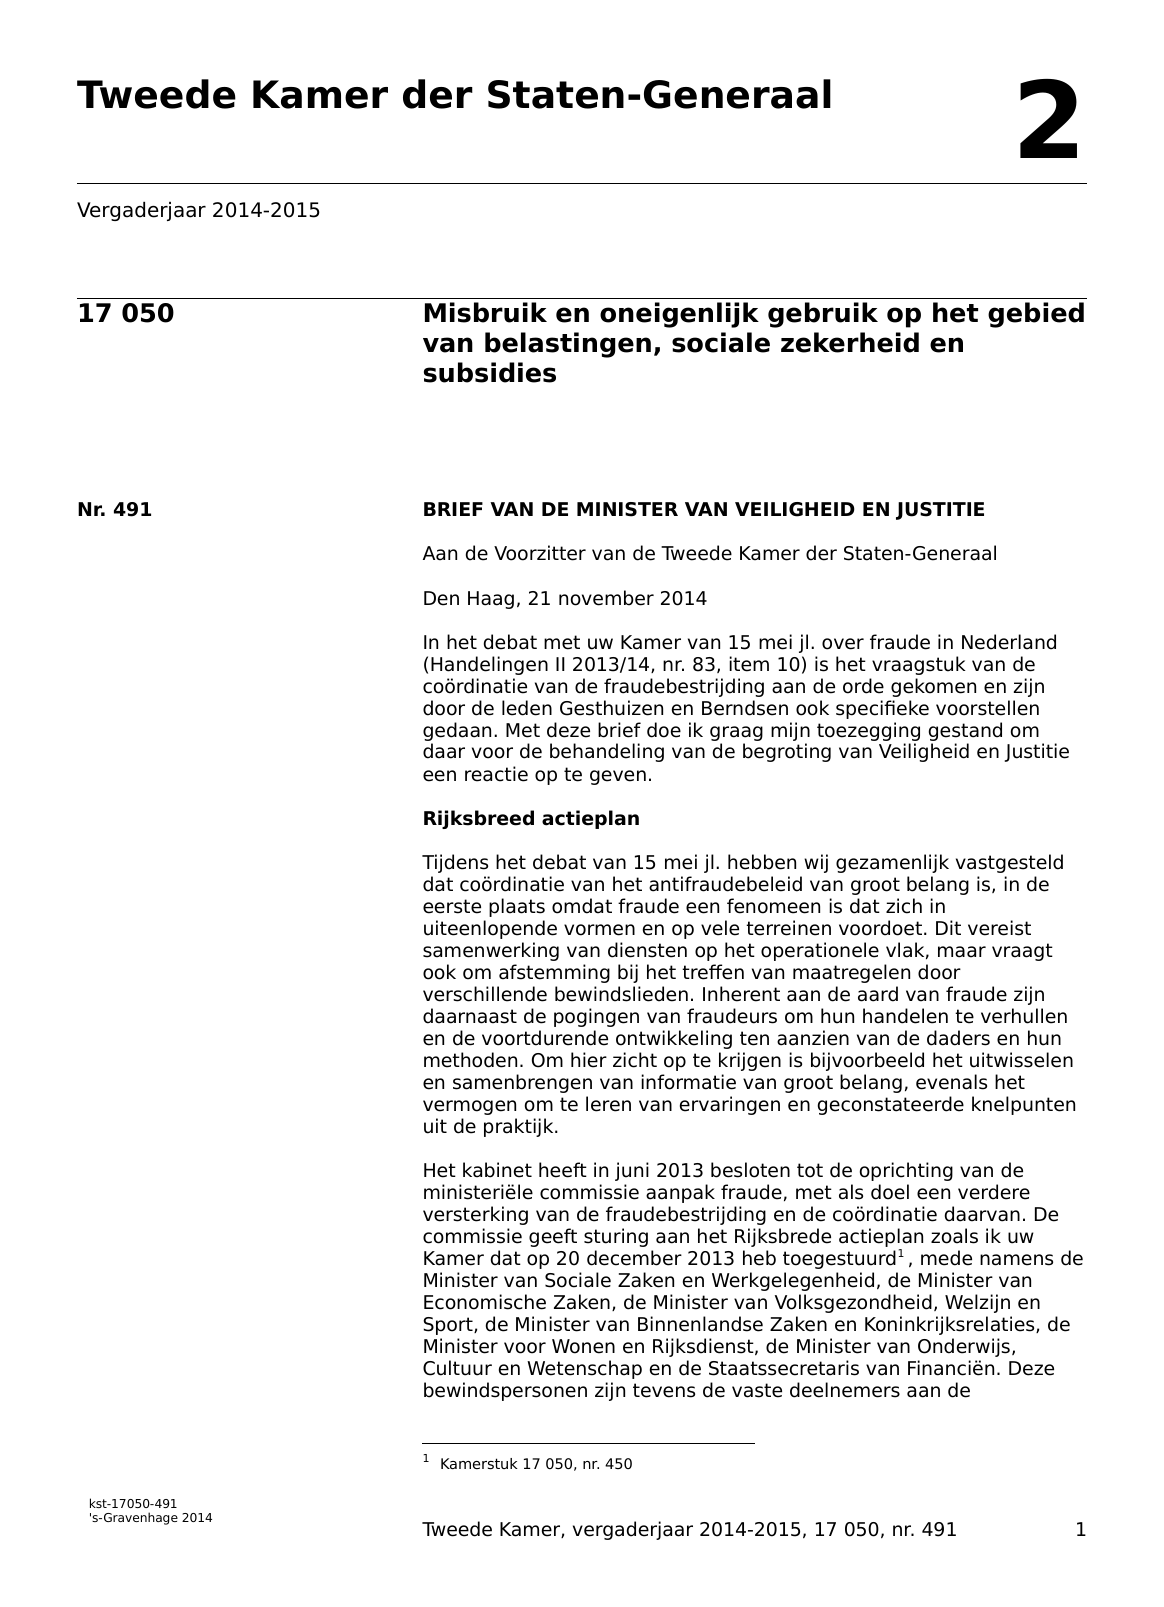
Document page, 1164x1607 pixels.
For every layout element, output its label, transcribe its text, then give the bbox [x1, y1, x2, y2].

table_header Tweede Kamer der Staten-Generaal [77, 59, 886, 183]
text In het debat met uw Kamer van 15 mei jl. over fraude in Nederland (Handelingen II 2013/14, nr. 83, item 10) is het vraagstuk van de coördinatie van de fraudebestrijding aan de orde gekomen en zijn door de leden Gesthuizen en Berndsen ook specifieke voorstellen gedaan. Met deze brief doe ik graag mijn toezegging gestand om daar voor de behandeling van de begroting van Veiligheid en Justitie een reactie op te geven. [422, 632, 1087, 785]
text Kamerstuk 17 050, nr. 450 [422, 1452, 1087, 1474]
subtitle 17 050 Misbruik en oneigenlijk gebruik op het gebied van belastingen, sociale zekerheid en subsidies [77, 299, 1087, 388]
text Den Haag, 21 november 2014 [422, 587, 1087, 609]
text Aan de Voorzitter van de Tweede Kamer der Staten-Generaal [422, 543, 1087, 565]
subtitle Rijksbreed actieplan [422, 808, 1087, 829]
text Tijdens het debat van 15 mei jl. hebben wij gezamenlijk vastgesteld dat coördinatie van het antifraudebeleid van groot belang is, in de eerste plaats omdat fraude een fenomeen is dat zich in uiteenlopende vormen en op vele terreinen voordoet. Dit vereist samenwerking van diensten op het operationele vlak, maar vraagt ook om afstemming bij het treffen van maatregelen door verschillende bewindslieden. Inherent aan de aard van fraude zijn daarnaast de pogingen van fraudeurs om hun handelen te verhullen en de voortdurende ontwikkeling ten aanzien van de daders en hun methoden. Om hier zicht op te krijgen is bijvoorbeeld het uitwisselen en samenbrengen van informatie van groot belang, evenals het vermogen om te leren van ervaringen en geconstateerde knelpunten uit de praktijk. [422, 852, 1087, 1137]
text Het kabinet heeft in juni 2013 besloten tot de oprichting van de ministeriële commissie aanpak fraude, met als doel een verdere versterking van de fraudebestrijding en de coördinatie daarvan. De commissie geeft sturing aan het Rijksbrede actieplan zoals ik uw Kamer dat op 20 december 2013 heb toegestuurd, mede namens de Minister van Sociale Zaken en Werkgelegenheid, de Minister van Economische Zaken, de Minister van Volksgezondheid, Welzijn en Sport, de Minister van Binnenlandse Zaken en Koninkrijksrelaties, de Minister voor Wonen en Rijksdienst, de Minister van Onderwijs, Cultuur en Wetenschap en de Staatssecretaris van Financiën. Deze bewindspersonen zijn tevens de vaste deelnemers aan de [422, 1160, 1087, 1401]
table_header 2 [886, 59, 1087, 183]
text 's-Gravenhage 2014 [88, 1511, 323, 1525]
table_cell Vergaderjaar 2014-2015 [77, 184, 1087, 298]
text kst-17050-491 [88, 1497, 323, 1511]
subtitle Nr. 491 BRIEF VAN DE MINISTER VAN VEILIGHEID EN JUSTITIE [77, 499, 1087, 521]
